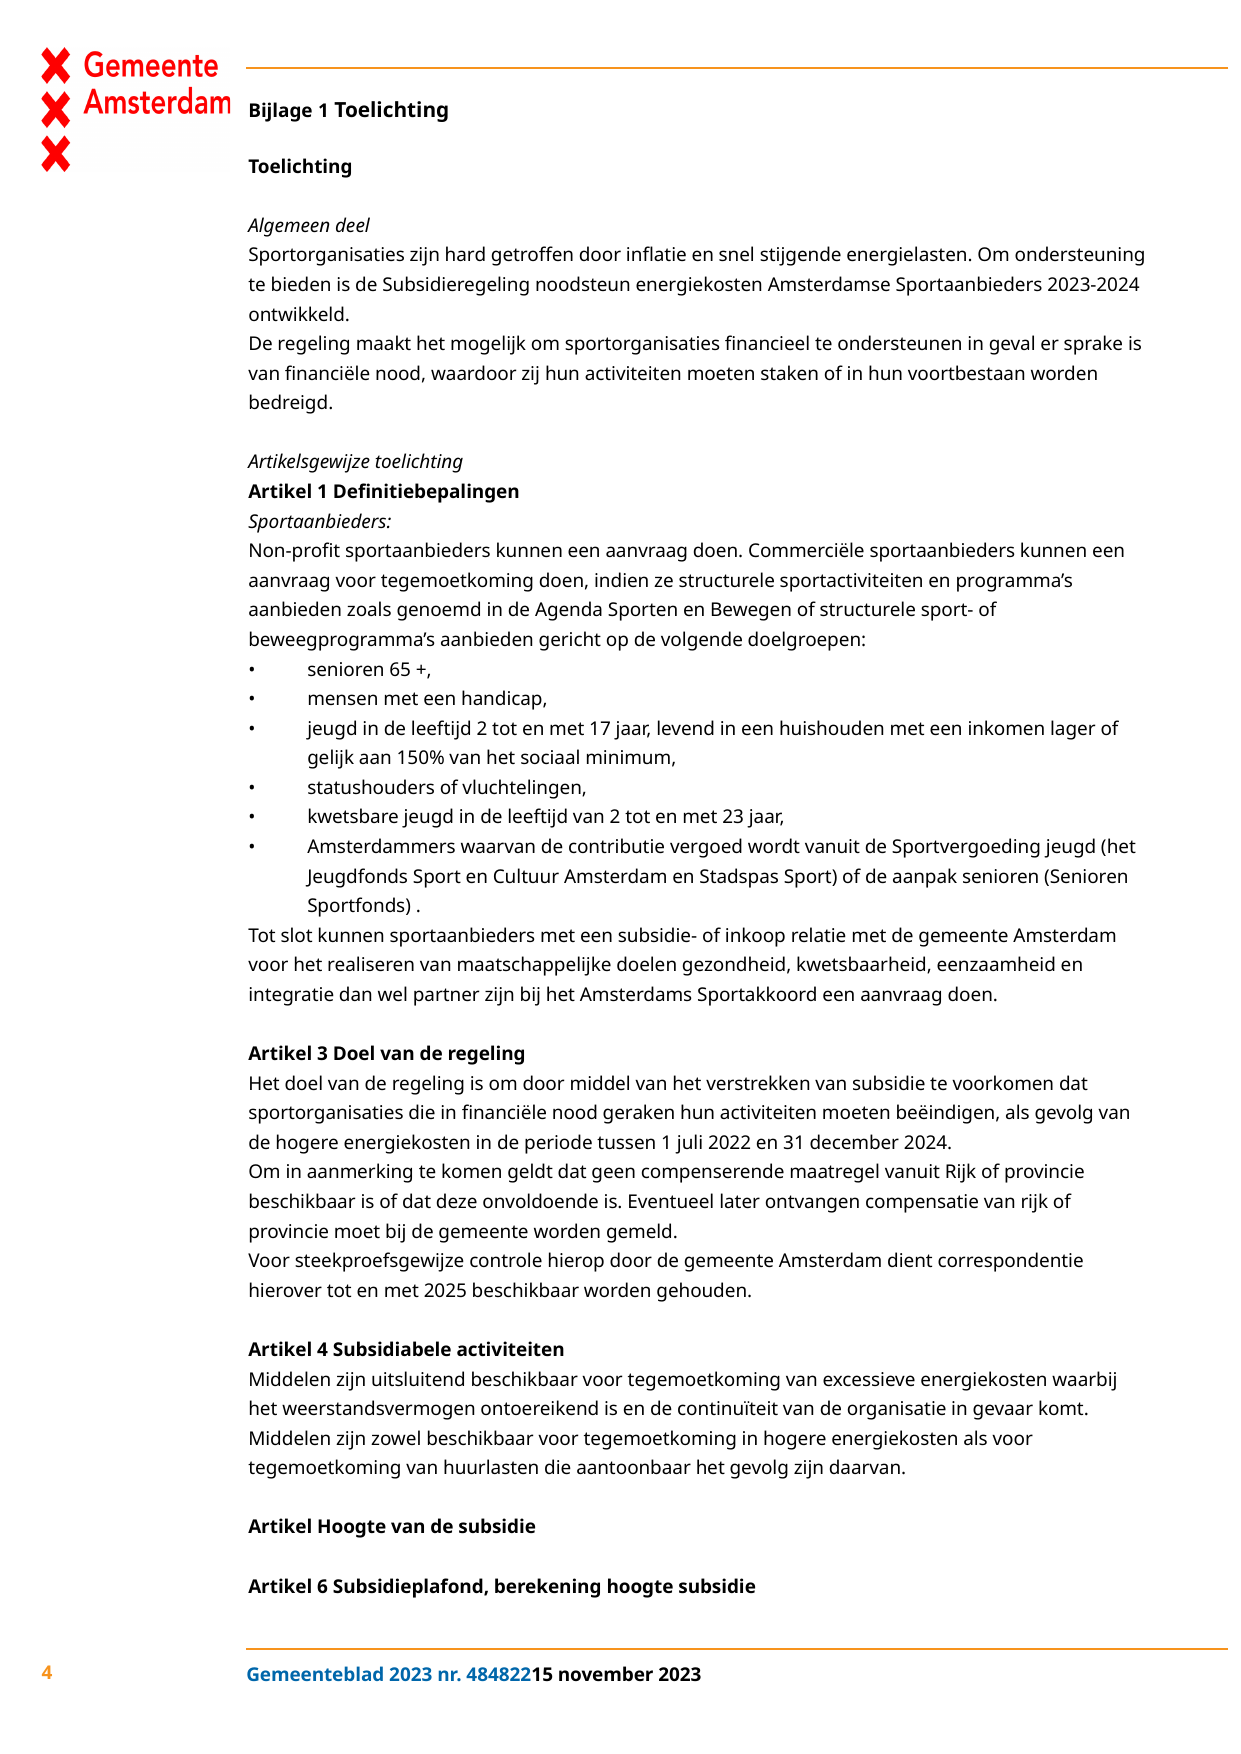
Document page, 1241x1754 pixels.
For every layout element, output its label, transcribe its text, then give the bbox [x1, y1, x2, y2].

text Toelichting [248, 153, 1152, 179]
text Non-profit sportaanbieders kunnen een aanvraag doen. Commerciële sportaanbieders kunnen een aanvraag voor tegemoetkoming doen, indien ze structurele sportactiviteiten en programma’s aanbieden zoals genoemd in de Agenda Sporten en Bewegen of structurele sport- of beweegprogramma’s aanbieden gericht op de volgende doelgroepen: [248, 537, 1152, 652]
text Artikel 6 Subsidieplafond, berekening hoogte subsidie [248, 1573, 1152, 1599]
text Artikel 1 Definitiebepalingen [248, 478, 1152, 504]
text Artikelsgewijze toelichting [248, 449, 1152, 474]
list Amsterdammers waarvan de contributie vergoed wordt vanuit de Sportvergoeding jeugd (het Jeugdfonds Sport en Cultuur Amsterdam en Stadspas Sport) of de aanpak senioren (Senioren Sportfonds) . [248, 833, 1152, 918]
text Middelen zijn zowel beschikbaar voor tegemoetkoming in hogere energiekosten als voor tegemoetkoming van huurlasten die aantoonbaar het gevolg zijn daarvan. [248, 1425, 1152, 1480]
text Het doel van de regeling is om door middel van het verstrekken van subsidie te voorkomen dat sportorganisaties die in financiële nood geraken hun activiteiten moeten beëindigen, als gevolg van de hogere energiekosten in de periode tussen 1 juli 2022 en 31 december 2024. [248, 1070, 1152, 1155]
text Middelen zijn uitsluitend beschikbaar voor tegemoetkoming van excessieve energiekosten waarbij het weerstandsvermogen ontoereikend is en de continuïteit van de organisatie in gevaar komt. [248, 1366, 1152, 1421]
list mensen met een handicap, [248, 685, 1152, 711]
text Bijlage 1 Toelichting [248, 95, 1152, 123]
list kwetsbare jeugd in de leeftijd van 2 tot en met 23 jaar, [248, 804, 1152, 829]
text Algemeen deel [248, 212, 1152, 238]
text Artikel 3 Doel van de regeling [248, 1040, 1152, 1066]
text Artikel 4 Subsidiabele activiteiten [248, 1336, 1152, 1362]
picture [41, 47, 231, 172]
text Artikel Hoogte van de subsidie [248, 1514, 1152, 1539]
text Tot slot kunnen sportaanbieders met een subsidie- of inkoop relatie met de gemeente Amsterdam voor het realiseren van maatschappelijke doelen gezondheid, kwetsbaarheid, eenzaamheid en integratie dan wel partner zijn bij het Amsterdams Sportakkoord een aanvraag doen. [248, 922, 1152, 1007]
list jeugd in de leeftijd 2 tot en met 17 jaar, levend in een huishouden met een inkomen lager of gelijk aan 150% van het sociaal minimum, [248, 715, 1152, 770]
text Voor steekproefsgewijze controle hierop door de gemeente Amsterdam dient correspondentie hierover tot en met 2025 beschikbaar worden gehouden. [248, 1247, 1152, 1303]
text Sportorganisaties zijn hard getroffen door inflatie en snel stijgende energielasten. Om ondersteuning te bieden is de Subsidieregeling noodsteun energiekosten Amsterdamse Sportaanbieders 2023-2024 ontwikkeld. [248, 242, 1152, 327]
text Sportaanbieders: [248, 508, 1152, 534]
text De regeling maakt het mogelijk om sportorganisaties financieel te ondersteunen in geval er sprake is van financiële nood, waardoor zij hun activiteiten moeten staken of in hun voortbestaan worden bedreigd. [248, 330, 1152, 415]
text Om in aanmerking te komen geldt dat geen compenserende maatregel vanuit Rijk of provincie beschikbaar is of dat deze onvoldoende is. Eventueel later ontvangen compensatie van rijk of provincie moet bij de gemeente worden gemeld. [248, 1159, 1152, 1244]
list statushouders of vluchtelingen, [248, 774, 1152, 800]
list senioren 65 +, [248, 656, 1152, 682]
